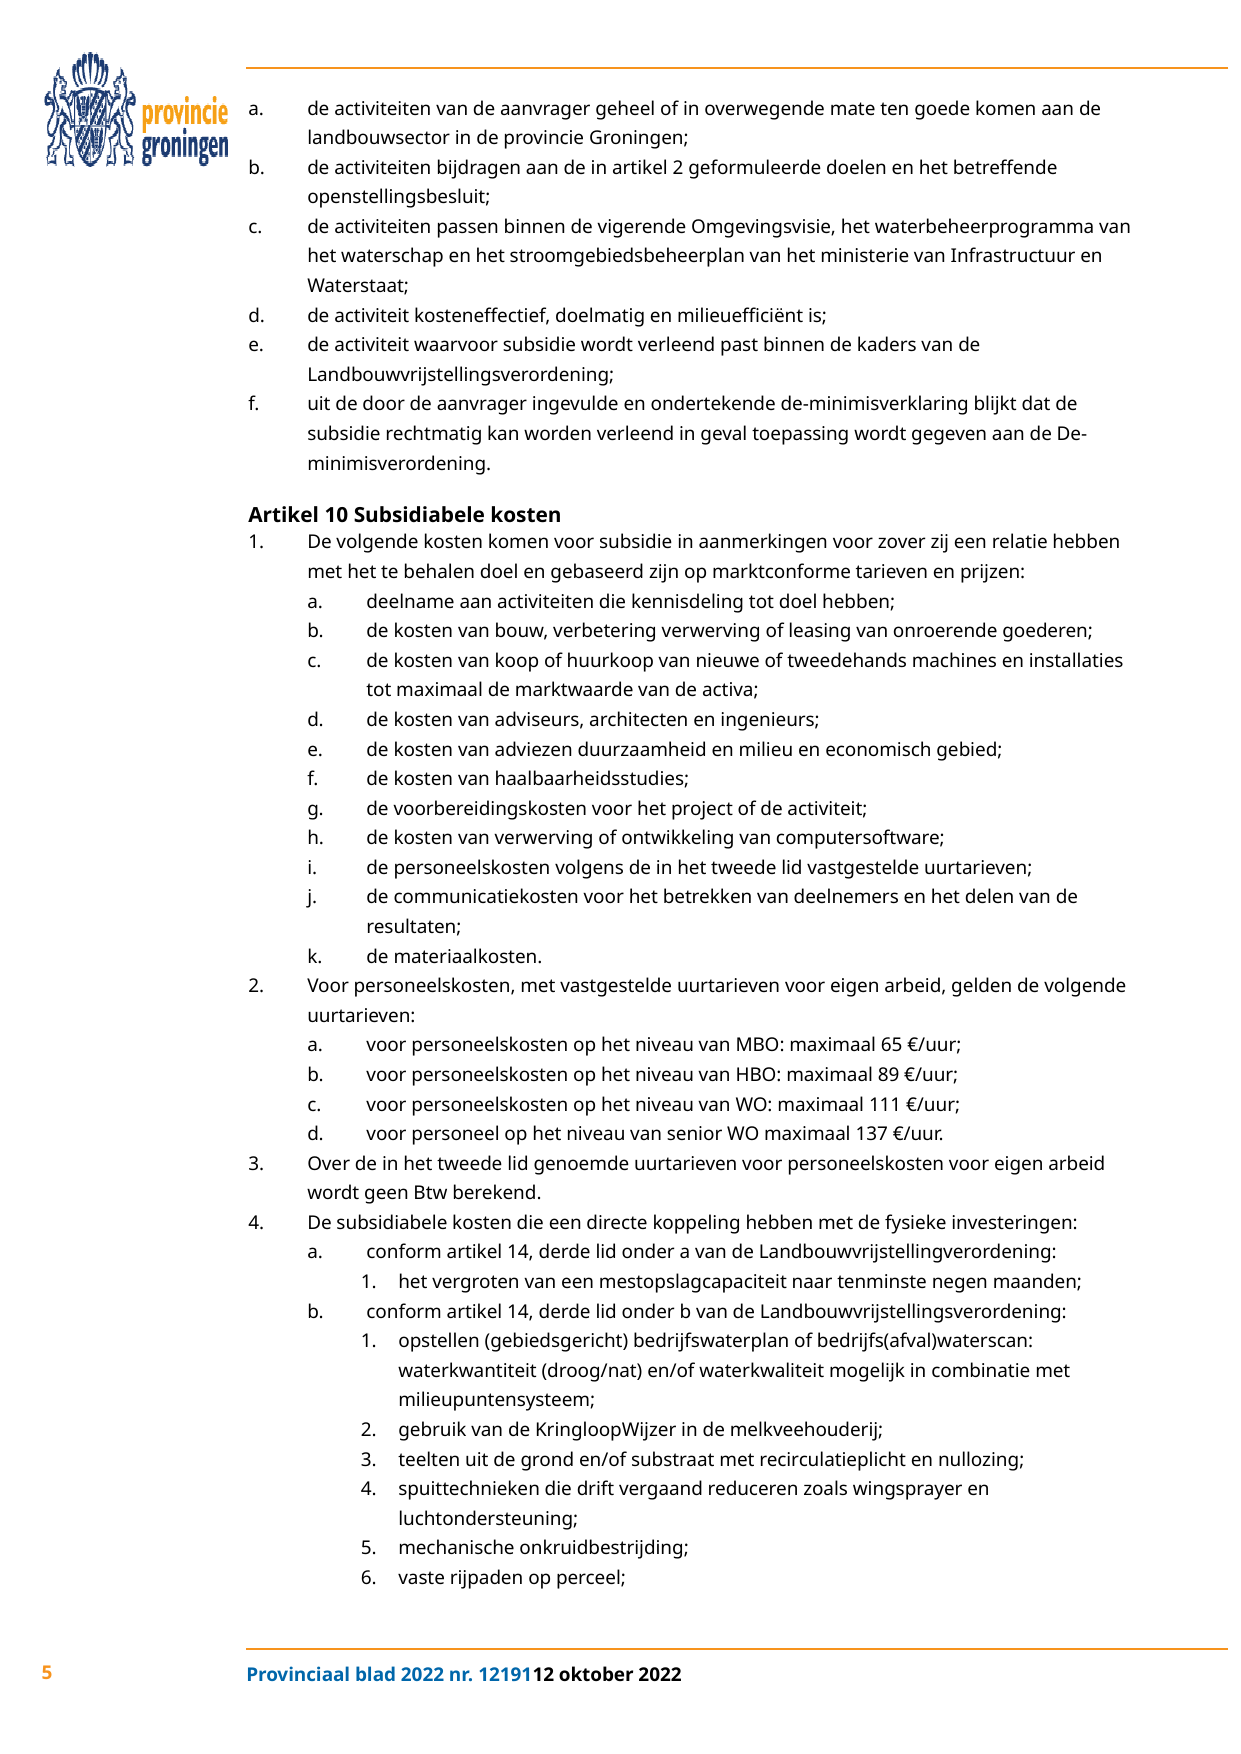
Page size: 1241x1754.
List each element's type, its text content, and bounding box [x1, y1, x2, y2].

list de voorbereidingskosten voor het project of de activiteit; [307, 795, 1152, 821]
list opstellen (gebiedsgericht) bedrijfswaterplan of bedrijfs(afval)waterscan: waterkwantiteit (droog/nat) en/of waterkwaliteit mogelijk in combinatie met milieupuntensysteem; [361, 1327, 1152, 1412]
list de communicatiekosten voor het betrekken van deelnemers en het delen van de resultaten; [307, 884, 1152, 939]
list de activiteiten bijdragen aan de in artikel 2 geformuleerde doelen en het betreffende openstellingsbesluit; [248, 154, 1152, 209]
list de kosten van verwerving of ontwikkeling van computersoftware; [307, 824, 1152, 850]
list de activiteiten van de aanvrager geheel of in overwegende mate ten goede komen aan de landbouwsector in de provincie Groningen; [248, 95, 1152, 150]
list vaste rijpaden op perceel; [361, 1564, 1152, 1590]
list voor personeel op het niveau van senior WO maximaal 137 €/uur. [307, 1120, 1152, 1146]
list de kosten van koop of huurkoop van nieuwe of tweedehands machines en installaties tot maximaal de marktwaarde van de activa; [307, 647, 1152, 702]
list de activiteit waarvoor subsidie wordt verleend past binnen de kaders van de Landbouwvrijstellingsverordening; [248, 331, 1152, 387]
list De volgende kosten komen voor subsidie in aanmerkingen voor zover zij een relatie hebben met het te behalen doel en gebaseerd zijn op marktconforme tarieven en prijzen: [248, 529, 1152, 584]
list conform artikel 14, derde lid onder a van de Landbouwvrijstellingverordening: [307, 1239, 1152, 1264]
list de personeelskosten volgens de in het tweede lid vastgestelde uurtarieven; [307, 854, 1152, 880]
list de kosten van adviseurs, architecten en ingenieurs; [307, 706, 1152, 732]
list de materiaalkosten. [307, 943, 1152, 968]
list de kosten van bouw, verbetering verwerving of leasing van onroerende goederen; [307, 617, 1152, 643]
list spuittechnieken die drift vergaand reduceren zoals wingsprayer en luchtondersteuning; [361, 1475, 1152, 1531]
list mechanische onkruidbestrijding; [361, 1534, 1152, 1560]
list de kosten van haalbaarheidsstudies; [307, 765, 1152, 791]
list de activiteit kosteneffectief, doelmatig en milieuefficiënt is; [248, 302, 1152, 328]
text Artikel 10 Subsidiabele kosten [248, 500, 1152, 529]
list teelten uit de grond en/of substraat met recirculatieplicht en nullozing; [361, 1446, 1152, 1471]
list De subsidiabele kosten die een directe koppeling hebben met de fysieke investeringen: [248, 1209, 1152, 1235]
list uit de door de aanvrager ingevulde en ondertekende de-minimisverklaring blijkt dat de subsidie rechtmatig kan worden verleend in geval toepassing wordt gegeven aan de De-minimisverordening. [248, 391, 1152, 476]
list voor personeelskosten op het niveau van MBO: maximaal 65 €/uur; [307, 1032, 1152, 1057]
list het vergroten van een mestopslagcapaciteit naar tenminste negen maanden; [361, 1268, 1152, 1294]
list gebruik van de KringloopWijzer in de melkveehouderij; [361, 1416, 1152, 1442]
picture [41, 47, 231, 172]
list voor personeelskosten op het niveau van WO: maximaal 111 €/uur; [307, 1091, 1152, 1116]
list Voor personeelskosten, met vastgestelde uurtarieven voor eigen arbeid, gelden de volgende uurtarieven: [248, 972, 1152, 1028]
list deelname aan activiteiten die kennisdeling tot doel hebben; [307, 588, 1152, 613]
list de kosten van adviezen duurzaamheid en milieu en economisch gebied; [307, 736, 1152, 761]
list conform artikel 14, derde lid onder b van de Landbouwvrijstellingsverordening: [307, 1298, 1152, 1323]
list Over de in het tweede lid genoemde uurtarieven voor personeelskosten voor eigen arbeid wordt geen Btw berekend. [248, 1150, 1152, 1205]
list de activiteiten passen binnen de vigerende Omgevingsvisie, het waterbeheerprogramma van het waterschap en het stroomgebiedsbeheerplan van het ministerie van Infrastructuur en Waterstaat; [248, 213, 1152, 298]
list voor personeelskosten op het niveau van HBO: maximaal 89 €/uur; [307, 1061, 1152, 1087]
